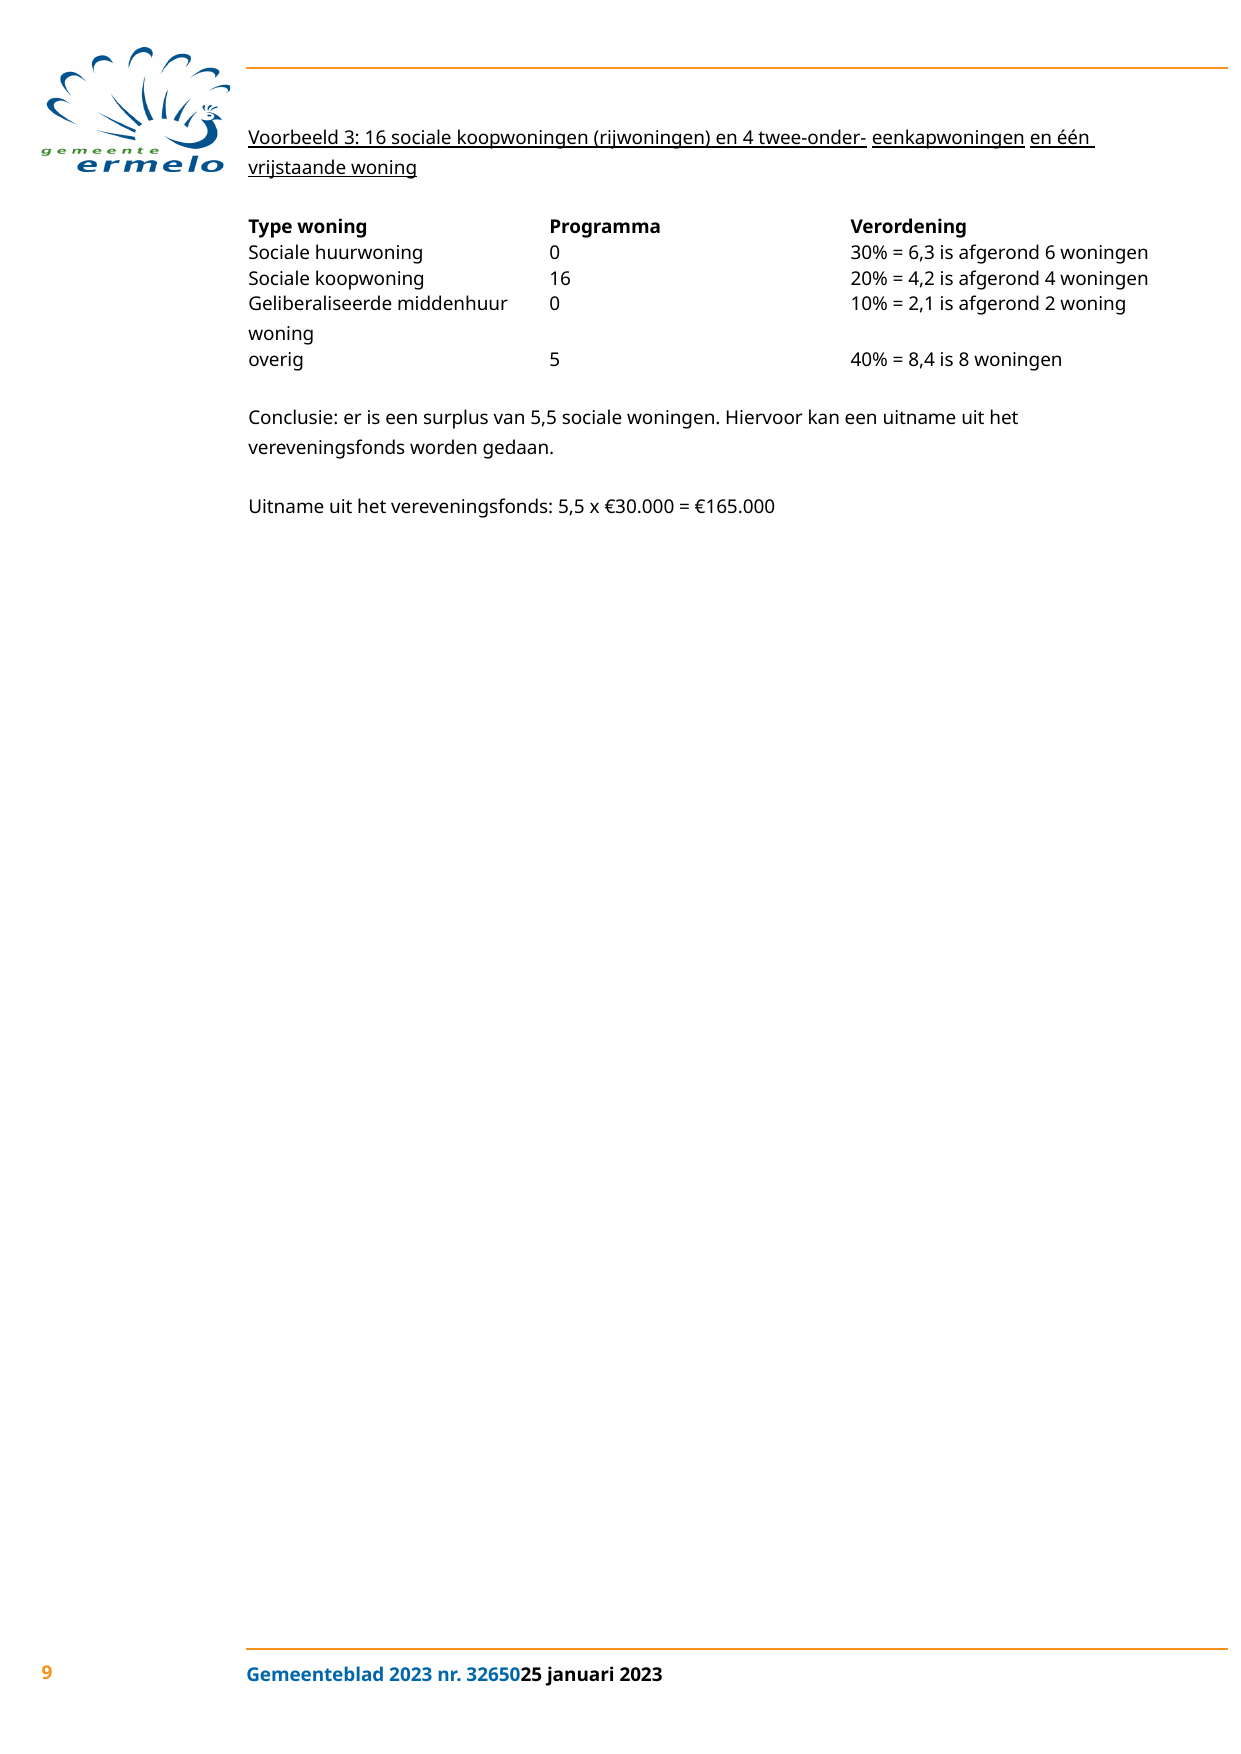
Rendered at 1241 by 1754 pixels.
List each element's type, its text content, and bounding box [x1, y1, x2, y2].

table_header Programma [549, 213, 850, 239]
table_cell 30% = 6,3 is afgerond 6 woningen [850, 239, 1152, 265]
table_cell 10% = 2,1 is afgerond 2 woning [850, 290, 1152, 346]
table_cell Sociale koopwoning [248, 265, 549, 290]
table_cell 40% = 8,4 is 8 woningen [850, 346, 1152, 371]
table_cell 0 [549, 290, 850, 346]
text Uitname uit het vereveningsfonds: 5,5 x €30.000 = €165.000 [248, 493, 1152, 519]
table_cell 20% = 4,2 is afgerond 4 woningen [850, 265, 1152, 290]
table_header Verordening [850, 213, 1152, 239]
table_cell Sociale huurwoning [248, 239, 549, 265]
table_cell 16 [549, 265, 850, 290]
picture [41, 47, 231, 172]
table_cell Geliberaliseerde middenhuur woning [248, 290, 549, 346]
table_cell overig [248, 346, 549, 371]
table_header Type woning [248, 213, 549, 239]
text Conclusie: er is een surplus van 5,5 sociale woningen. Hiervoor kan een uitname uit het vereveningsfonds worden gedaan. [248, 404, 1152, 459]
table_cell 5 [549, 346, 850, 371]
text Voorbeeld 3: 16 sociale koopwoningen (rijwoningen) en 4 twee-onder- eenkapwoningen en één vrijstaande woning [248, 124, 1152, 180]
table_cell 0 [549, 239, 850, 265]
